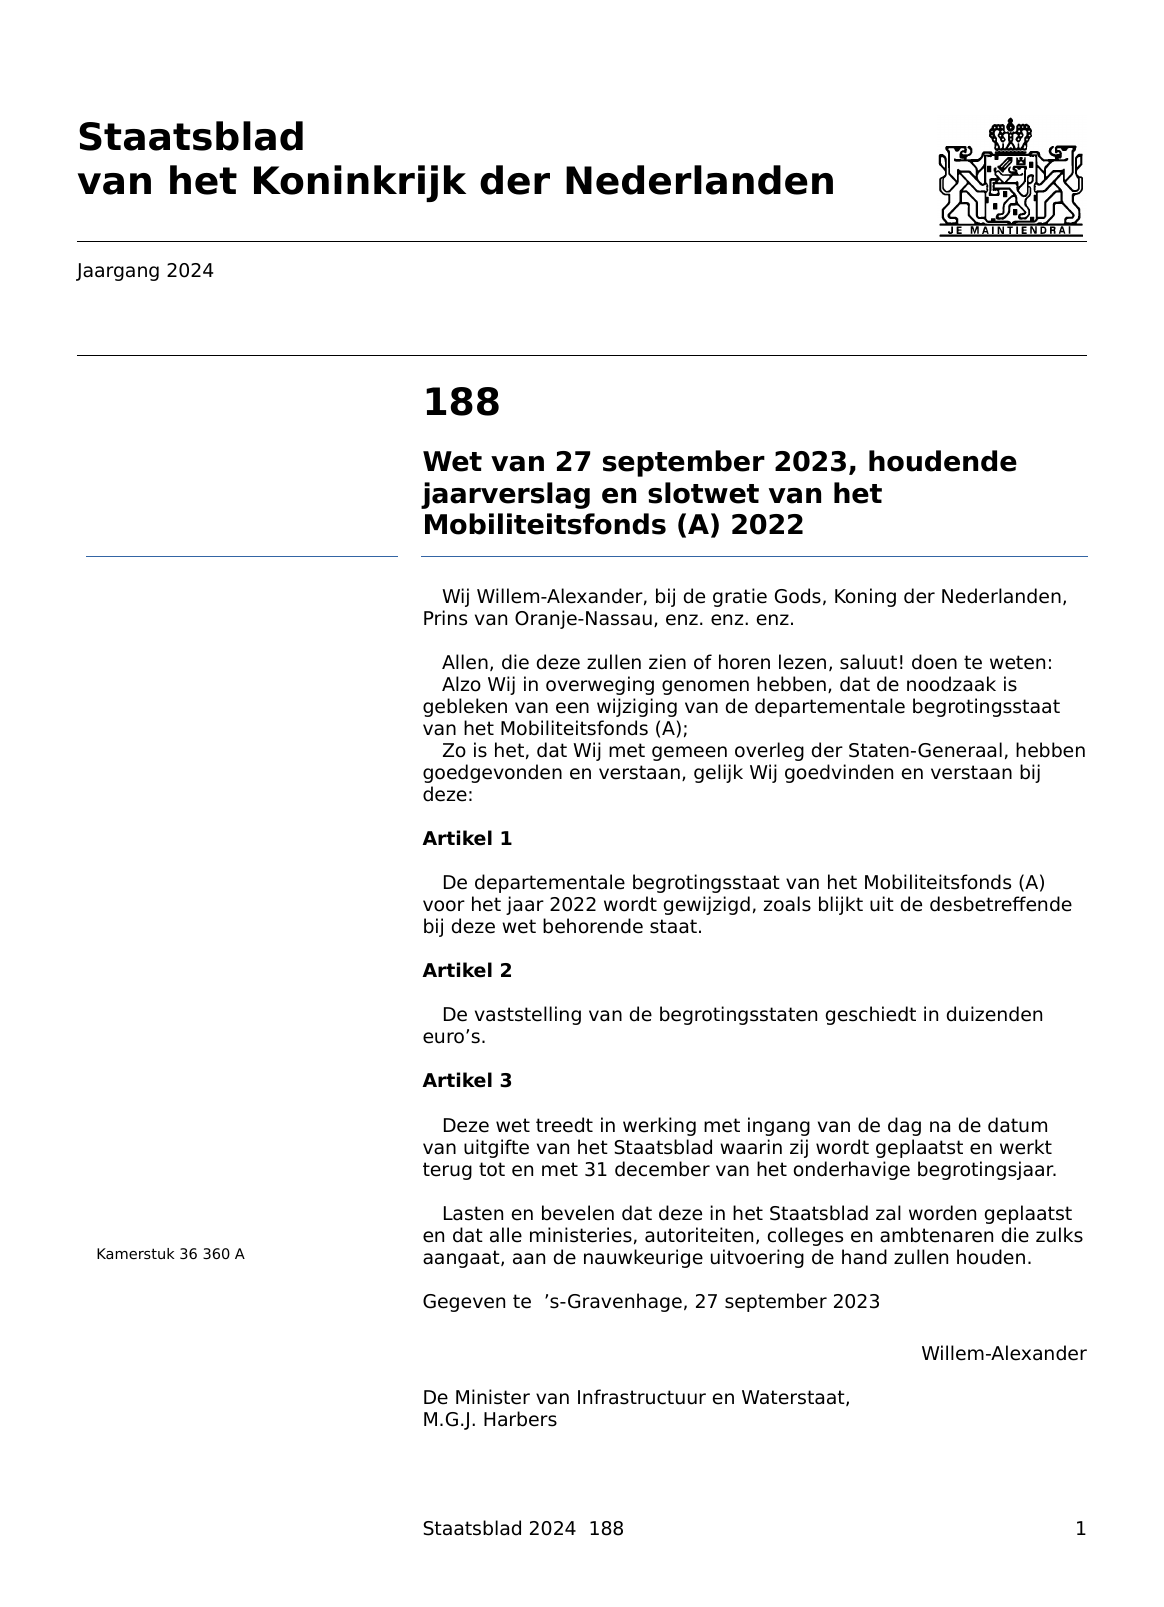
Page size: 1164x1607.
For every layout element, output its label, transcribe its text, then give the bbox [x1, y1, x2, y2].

subtitle Artikel 1 [422, 828, 1087, 850]
picture [936, 115, 1087, 240]
text Alzo Wij in overweging genomen hebben, dat de noodzaak is gebleken van een wijziging van de departementale begrotingsstaat van het Mobiliteitsfonds (A); [422, 674, 1087, 740]
text Willem-Alexander [422, 1343, 1087, 1365]
subtitle Artikel 2 [422, 960, 1087, 982]
text De Minister van Infrastructuur en Waterstaat, M.G.J. Harbers [422, 1387, 1087, 1431]
text Gegeven te ’s-Gravenhage, 27 september 2023 [422, 1291, 1087, 1313]
text De vaststelling van de begrotingsstaten geschiedt in duizenden euro’s. [422, 1004, 1087, 1048]
subtitle 188 [422, 381, 1087, 424]
text De departementale begrotingsstaat van het Mobiliteitsfonds (A) voor het jaar 2022 wordt gewijzigd, zoals blijkt uit de desbetreffende bij deze wet behorende staat. [422, 872, 1087, 938]
text Lasten en bevelen dat deze in het Staatsblad zal worden geplaatst en dat alle ministeries, autoriteiten, colleges en ambtenaren die zulks aangaat, aan de nauwkeurige uitvoering de hand zullen houden. [422, 1203, 1087, 1269]
table_header [886, 100, 1087, 241]
text Kamerstuk 36 360 A [77, 1246, 396, 1263]
table_header Staatsblad van het Koninkrijk der Nederlanden [77, 100, 886, 241]
text Allen, die deze zullen zien of horen lezen, saluut! doen te weten: [422, 652, 1087, 674]
text Deze wet treedt in werking met ingang van de dag na de datum van uitgifte van het Staatsblad waarin zij wordt geplaatst en werkt terug tot en met 31 december van het onderhavige begrotingsjaar. [422, 1114, 1087, 1181]
text Wij Willem-Alexander, bij de gratie Gods, Koning der Nederlanden, Prins van Oranje-Nassau, enz. enz. enz. [422, 586, 1087, 629]
subtitle Artikel 3 [422, 1070, 1087, 1092]
text Zo is het, dat Wij met gemeen overleg der Staten-Generaal, hebben goedgevonden en verstaan, gelijk Wij goedvinden en verstaan bij deze: [422, 740, 1087, 806]
table_cell Jaargang 2024 [77, 242, 1087, 355]
text Wet van 27 september 2023, houdende jaarverslag en slotwet van het Mobiliteitsfonds (A) 2022 [422, 447, 1087, 541]
